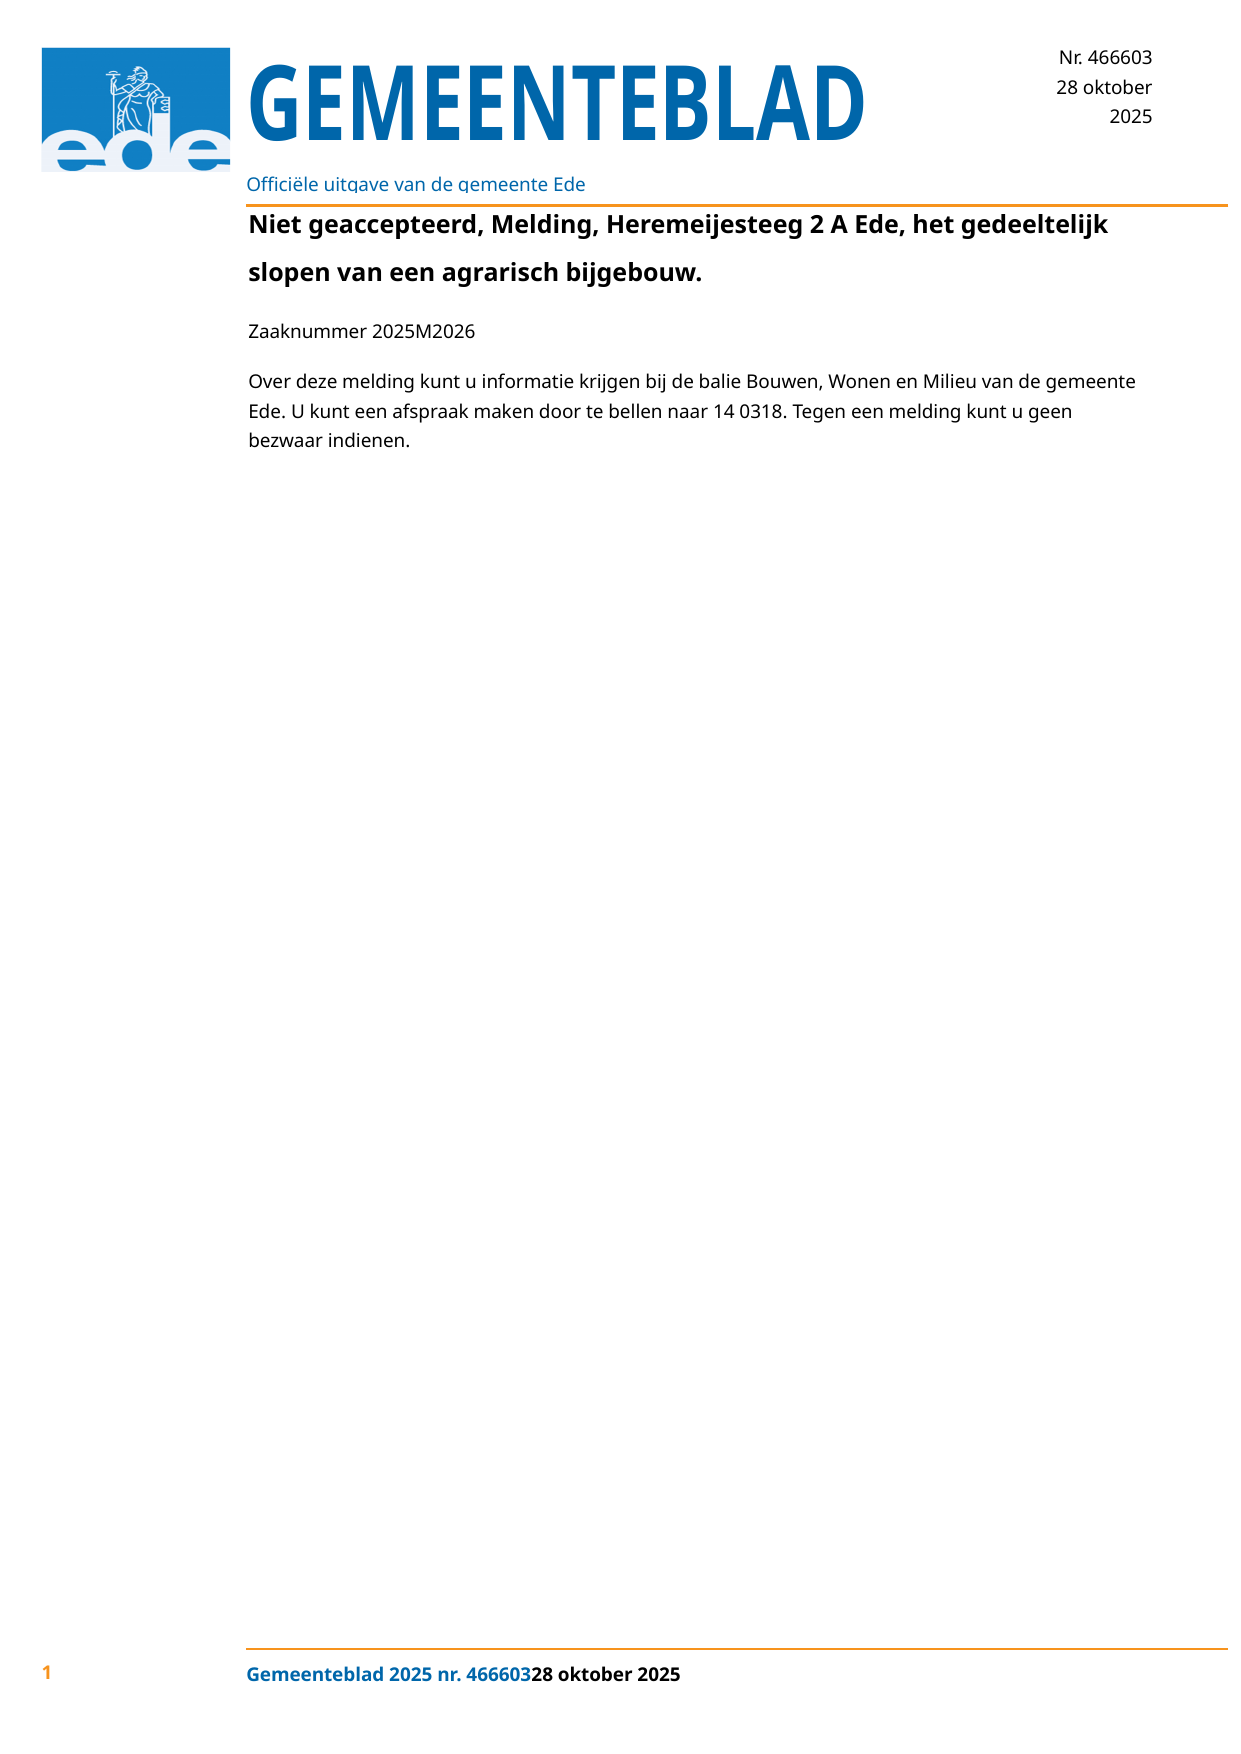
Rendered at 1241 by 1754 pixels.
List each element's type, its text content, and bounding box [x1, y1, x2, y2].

text Over deze melding kunt u informatie krijgen bij de balie Bouwen, Wonen en Milieu van de gemeente Ede. U kunt een afspraak maken door te bellen naar 14 0318. Tegen een melding kunt u geen bezwaar indienen. [248, 368, 1152, 453]
text Zaaknummer 2025M2026 [248, 318, 1152, 344]
text Niet geaccepteerd, Melding, Heremeijesteeg 2 A Ede, het gedeeltelijk slopen van een agrarisch bijgebouw. [248, 207, 1152, 288]
picture [41, 47, 231, 172]
